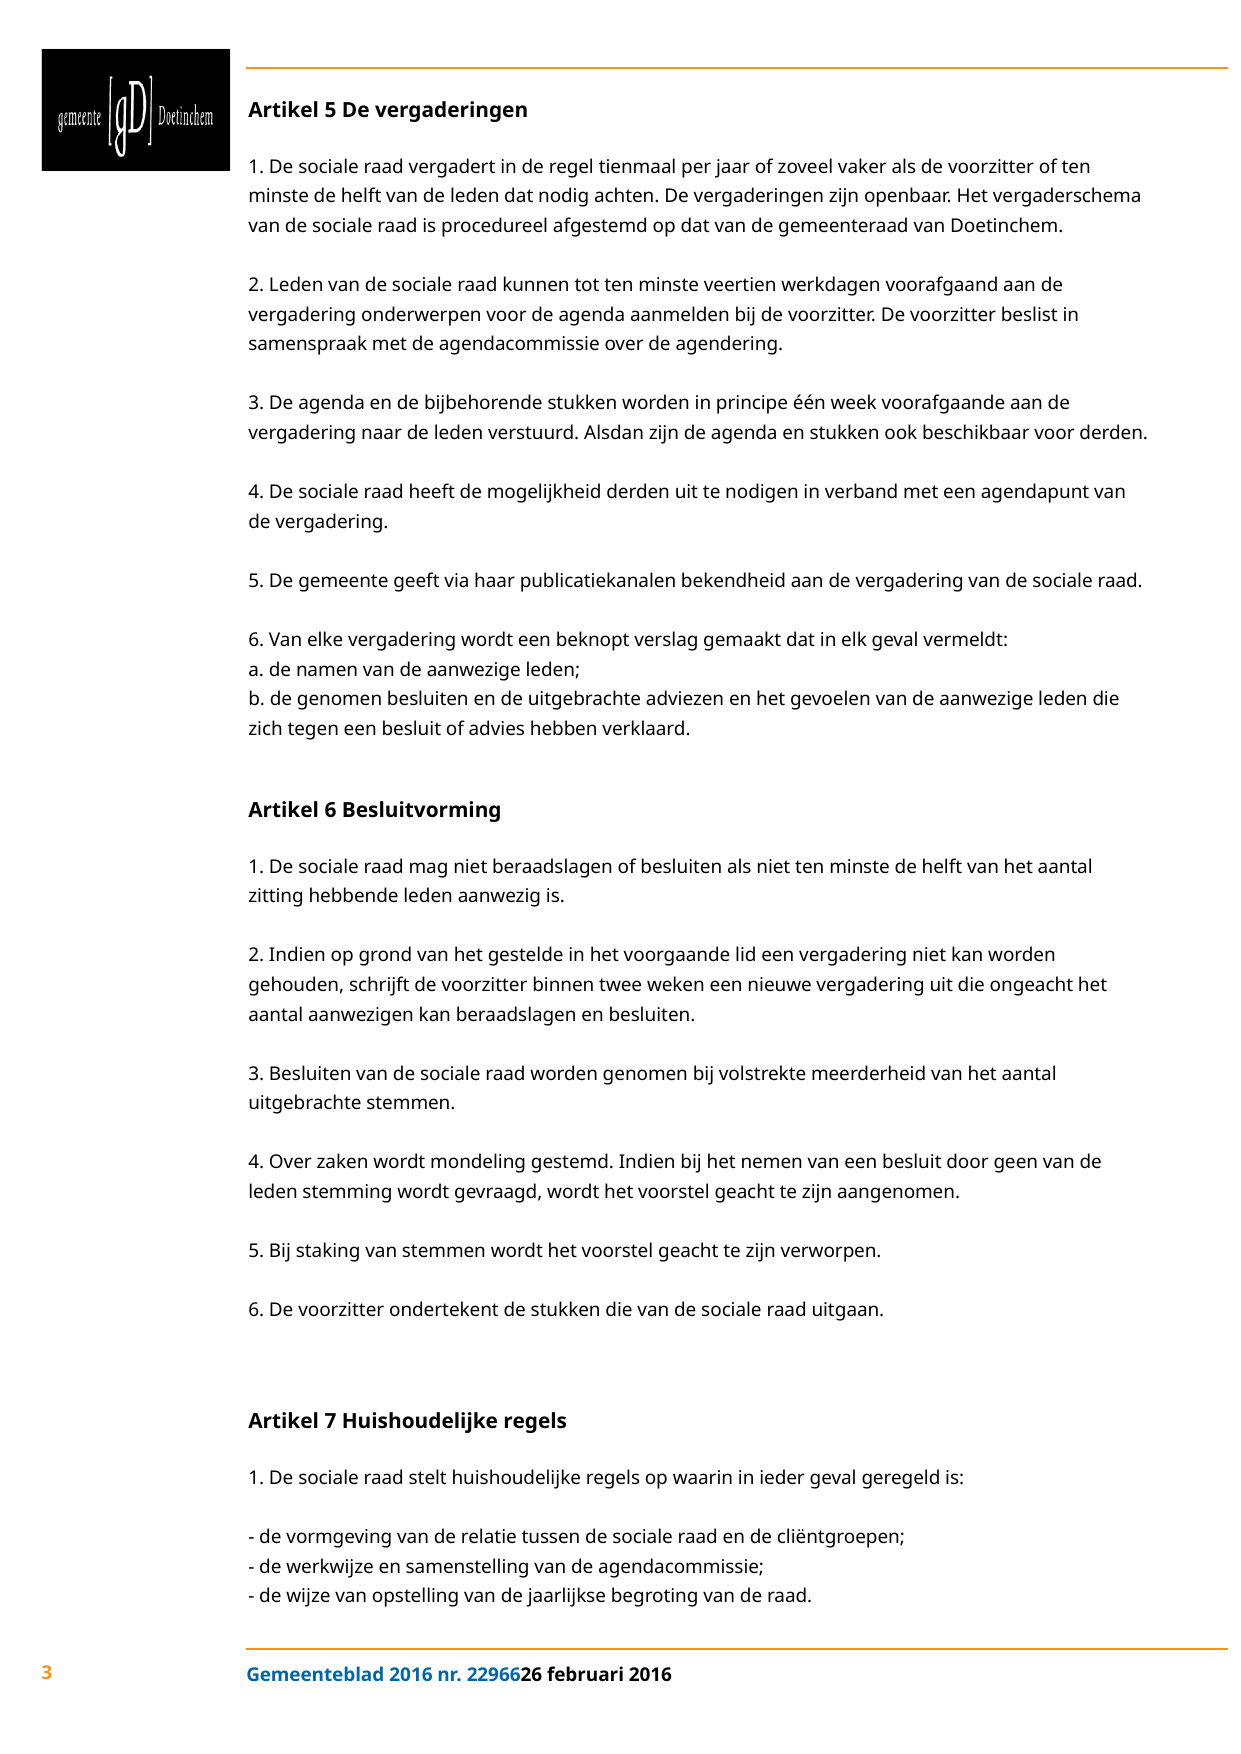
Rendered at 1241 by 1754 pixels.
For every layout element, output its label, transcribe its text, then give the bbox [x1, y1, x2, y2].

text - de vormgeving van de relatie tussen de sociale raad en de cliëntgroepen; [248, 1523, 1152, 1549]
text b. de genomen besluiten en de uitgebrachte adviezen en het gevoelen van de aanwezige leden die zich tegen een besluit of advies hebben verklaard. [248, 685, 1152, 741]
text 1. De sociale raad mag niet beraadslagen of besluiten als niet ten minste de helft van het aantal zitting hebbende leden aanwezig is. [248, 853, 1152, 908]
text 5. Bij staking van stemmen wordt het voorstel geacht te zijn verworpen. [248, 1237, 1152, 1263]
text 6. De voorzitter ondertekent de stukken die van de sociale raad uitgaan. [248, 1297, 1152, 1322]
text 1. De sociale raad vergadert in de regel tienmaal per jaar of zoveel vaker als de voorzitter of ten minste de helft van de leden dat nodig achten. De vergaderingen zijn openbaar. Het vergaderschema van de sociale raad is procedureel afgestemd op dat van de gemeenteraad van Doetinchem. [248, 153, 1152, 238]
text 6. Van elke vergadering wordt een beknopt verslag gemaakt dat in elk geval vermeldt: [248, 626, 1152, 652]
text 5. De gemeente geeft via haar publicatiekanalen bekendheid aan de vergadering van de sociale raad. [248, 567, 1152, 593]
text Artikel 7 Huishoudelijke regels [248, 1406, 1152, 1435]
text 3. De agenda en de bijbehorende stukken worden in principe één week voorafgaande aan de vergadering naar de leden verstuurd. Alsdan zijn de agenda en stukken ook beschikbaar voor derden. [248, 389, 1152, 445]
text a. de namen van de aanwezige leden; [248, 656, 1152, 681]
text 3. Besluiten van de sociale raad worden genomen bij volstrekte meerderheid van het aantal uitgebrachte stemmen. [248, 1060, 1152, 1115]
text Artikel 5 De vergaderingen [248, 95, 1152, 123]
text 2. Indien op grond van het gestelde in het voorgaande lid een vergadering niet kan worden gehouden, schrijft de voorzitter binnen twee weken een nieuwe vergadering uit die ongeacht het aantal aanwezigen kan beraadslagen en besluiten. [248, 942, 1152, 1027]
text - de werkwijze en samenstelling van de agendacommissie; [248, 1553, 1152, 1579]
text 4. Over zaken wordt mondeling gestemd. Indien bij het nemen van een besluit door geen van de leden stemming wordt gevraagd, wordt het voorstel geacht te zijn aangenomen. [248, 1149, 1152, 1204]
picture [41, 47, 231, 172]
text 2. Leden van de sociale raad kunnen tot ten minste veertien werkdagen voorafgaand aan de vergadering onderwerpen voor de agenda aanmelden bij de voorzitter. De voorzitter beslist in samenspraak met de agendacommissie over de agendering. [248, 271, 1152, 356]
text 4. De sociale raad heeft de mogelijkheid derden uit te nodigen in verband met een agendapunt van de vergadering. [248, 478, 1152, 533]
text - de wijze van opstelling van de jaarlijkse begroting van de raad. [248, 1583, 1152, 1608]
text Artikel 6 Besluitvorming [248, 795, 1152, 823]
text 1. De sociale raad stelt huishoudelijke regels op waarin in ieder geval geregeld is: [248, 1464, 1152, 1490]
